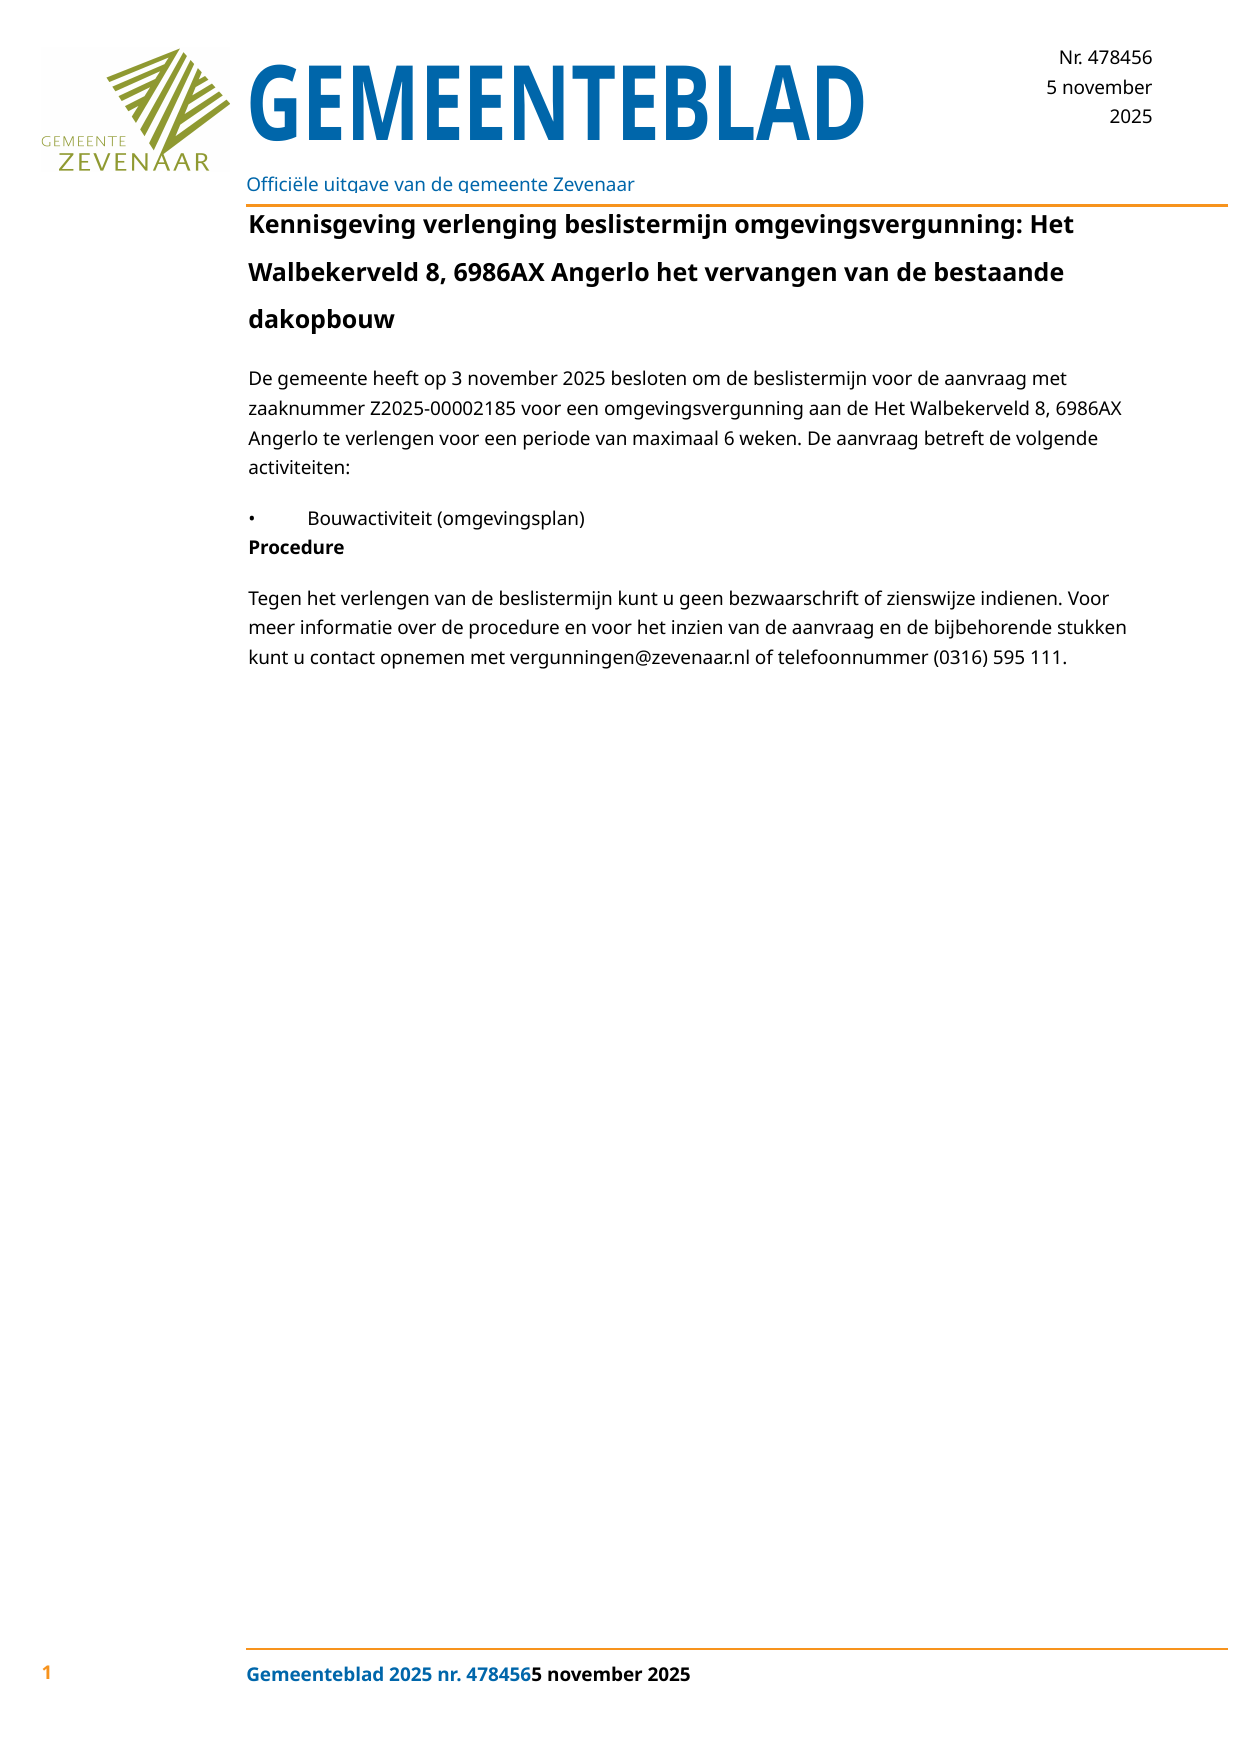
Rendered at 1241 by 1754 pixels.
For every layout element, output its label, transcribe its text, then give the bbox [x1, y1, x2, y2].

text Procedure [248, 534, 1152, 560]
text Tegen het verlengen van de beslistermijn kunt u geen bezwaarschrift of zienswijze indienen. Voor meer informatie over de procedure en voor het inzien van de aanvraag en de bijbehorende stukken kunt u contact opnemen met vergunningen@zevenaar.nl of telefoonnummer (0316) 595 111. [248, 585, 1152, 669]
list Bouwactiviteit (omgevingsplan) [248, 505, 1152, 530]
text Kennisgeving verlenging beslistermijn omgevingsvergunning: Het Walbekerveld 8, 6986AX Angerlo het vervangen van de bestaande dakopbouw [248, 207, 1152, 336]
picture [41, 47, 231, 172]
text De gemeente heeft op 3 november 2025 besloten om de beslistermijn voor de aanvraag met zaaknummer Z2025-00002185 voor een omgevingsvergunning aan de Het Walbekerveld 8, 6986AX Angerlo te verlengen voor een periode van maximaal 6 weken. De aanvraag betreft de volgende activiteiten: [248, 366, 1152, 480]
